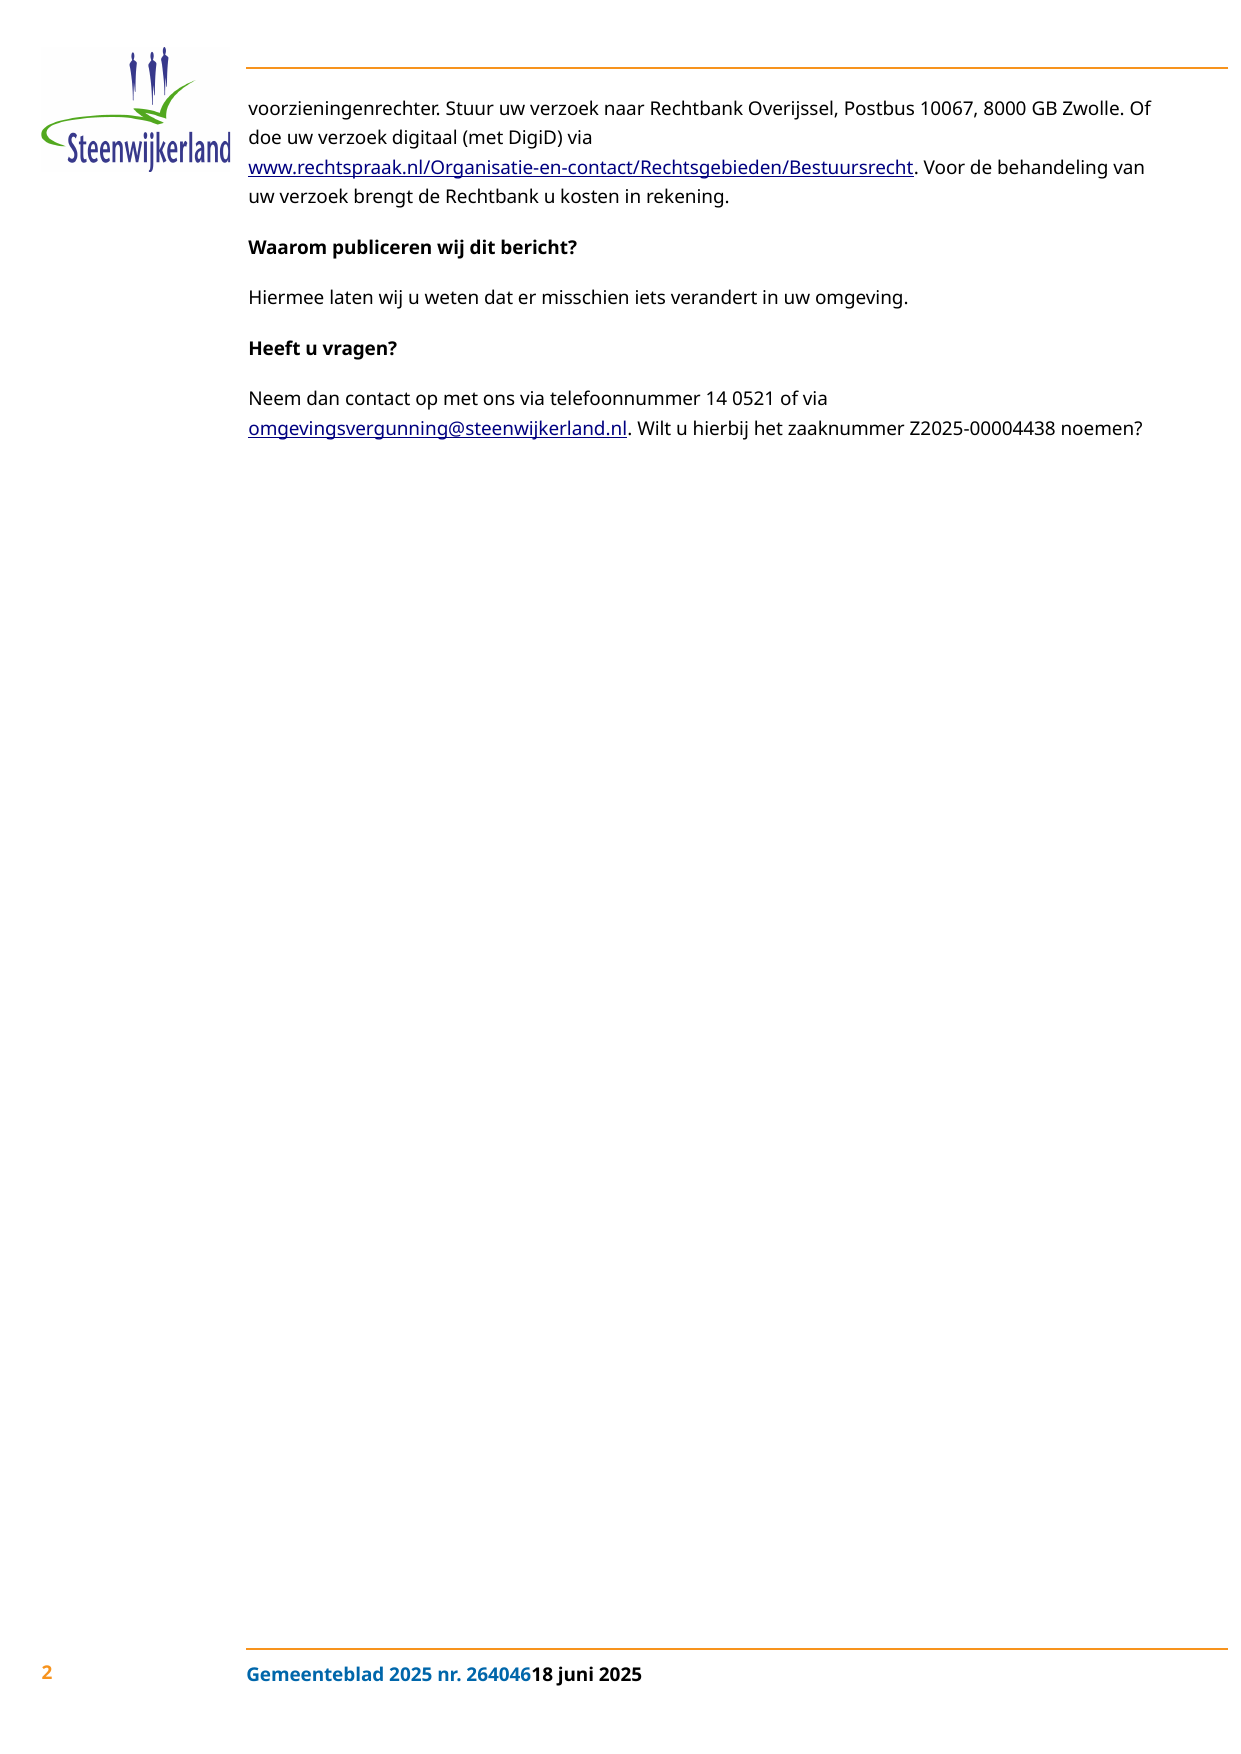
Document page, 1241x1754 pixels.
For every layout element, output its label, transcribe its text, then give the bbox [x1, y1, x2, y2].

text Hiermee laten wij u weten dat er misschien iets verandert in uw omgeving. [248, 284, 1152, 310]
text Heeft u vragen? [248, 335, 1152, 361]
text voorzieningenrechter. Stuur uw verzoek naar Rechtbank Overijssel, Postbus 10067, 8000 GB Zwolle. Of doe uw verzoek digitaal (met DigiD) via www.rechtspraak.nl/Organisatie-en-contact/Rechtsgebieden/Bestuursrecht. Voor de behandeling van uw verzoek brengt de Rechtbank u kosten in rekening. [248, 95, 1152, 209]
picture [41, 47, 231, 172]
text Waarom publiceren wij dit bericht? [248, 234, 1152, 260]
text Neem dan contact op met ons via telefoonnummer 14 0521 of via omgevingsvergunning@steenwijkerland.nl. Wilt u hierbij het zaaknummer Z2025-00004438 noemen? [248, 385, 1152, 441]
